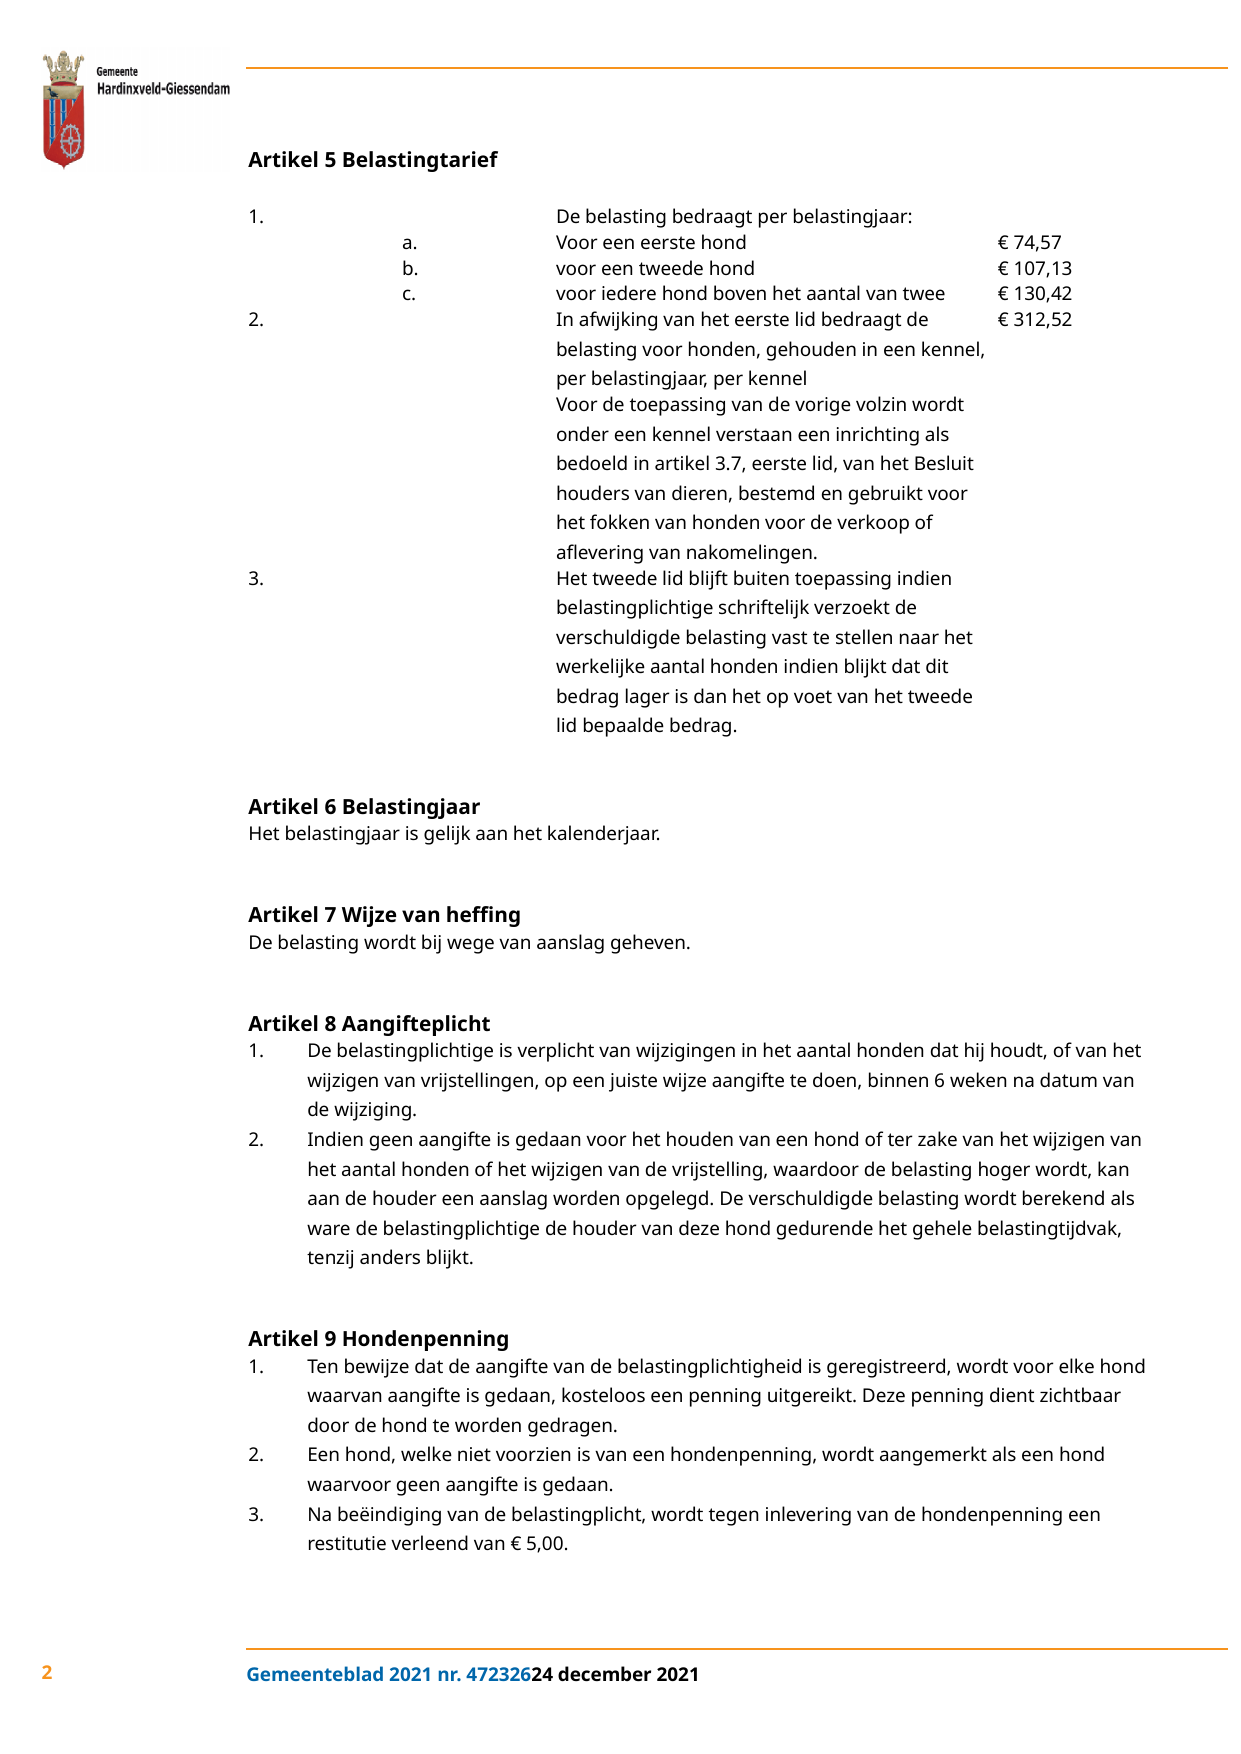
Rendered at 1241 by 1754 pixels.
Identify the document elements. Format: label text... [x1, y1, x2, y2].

text Het belastingjaar is gelijk aan het kalenderjaar. [248, 821, 1152, 846]
list Indien geen aangifte is gedaan voor het houden van een hond of ter zake van het wijzigen van het aantal honden of het wijzigen van de vrijstelling, waardoor de belasting hoger wordt, kan aan de houder een aanslag worden opgelegd. De verschuldigde belasting wordt berekend als ware de belastingplichtige de houder van deze hond gedurende het gehele belastingtijdvak, tenzij anders blijkt. [248, 1126, 1152, 1270]
table_header [998, 203, 1152, 229]
table_header De belasting bedraagt per belastingjaar: [556, 203, 998, 229]
picture [41, 47, 231, 172]
list De belastingplichtige is verplicht van wijzigingen in het aantal honden dat hij houdt, of van het wijzigen van vrijstellingen, op een juiste wijze aangifte te doen, binnen 6 weken na datum van de wijziging. [248, 1037, 1152, 1122]
table_cell voor een tweede hond [556, 255, 998, 281]
table_cell 3. [248, 565, 402, 738]
table_cell [998, 391, 1152, 565]
list Na beëindiging van de belastingplicht, wordt tegen inlevering van de hondenpenning een restitutie verleend van € 5,00. [248, 1501, 1152, 1556]
table_cell Voor de toepassing van de vorige volzin wordt onder een kennel verstaan een inrichting als bedoeld in artikel 3.7, eerste lid, van het Besluit houders van dieren, bestemd en gebruikt voor het fokken van honden voor de verkoop of aflevering van nakomelingen. [556, 391, 998, 565]
text De belasting wordt bij wege van aanslag geheven. [248, 929, 1152, 955]
table_cell c. [402, 281, 556, 306]
table_cell [402, 565, 556, 738]
table_cell [248, 255, 402, 281]
table_cell voor iedere hond boven het aantal van twee [556, 281, 998, 306]
text Artikel 6 Belastingjaar [248, 792, 1152, 821]
text Artikel 5 Belastingtarief [248, 145, 1152, 174]
table_cell 2. [248, 306, 402, 391]
table_cell Het tweede lid blijft buiten toepassing indien belastingplichtige schriftelijk verzoekt de verschuldigde belasting vast te stellen naar het werkelijke aantal honden indien blijkt dat dit bedrag lager is dan het op voet van het tweede lid bepaalde bedrag. [556, 565, 998, 738]
table_cell Voor een eerste hond [556, 229, 998, 255]
text Artikel 9 Hondenpenning [248, 1324, 1152, 1353]
text Artikel 7 Wijze van heffing [248, 901, 1152, 929]
table_cell a. [402, 229, 556, 255]
table_cell [248, 391, 402, 565]
table_cell b. [402, 255, 556, 281]
list Ten bewijze dat de aangifte van de belastingplichtigheid is geregistreerd, wordt voor elke hond waarvan aangifte is gedaan, kosteloos een penning uitgereikt. Deze penning dient zichtbaar door de hond te worden gedragen. [248, 1353, 1152, 1438]
table_cell € 74,57 [998, 229, 1152, 255]
table_cell [402, 306, 556, 391]
table_cell [248, 281, 402, 306]
table_header 1. [248, 203, 402, 229]
table_cell [248, 229, 402, 255]
table_header [402, 203, 556, 229]
text Artikel 8 Aangifteplicht [248, 1009, 1152, 1037]
table_cell € 130,42 [998, 281, 1152, 306]
table_cell [402, 391, 556, 565]
list Een hond, welke niet voorzien is van een hondenpenning, wordt aangemerkt als een hond waarvoor geen aangifte is gedaan. [248, 1442, 1152, 1497]
table_cell € 107,13 [998, 255, 1152, 281]
table_cell In afwijking van het eerste lid bedraagt de belasting voor honden, gehouden in een kennel, per belastingjaar, per kennel [556, 306, 998, 391]
table_cell € 312,52 [998, 306, 1152, 391]
table_cell [998, 565, 1152, 738]
